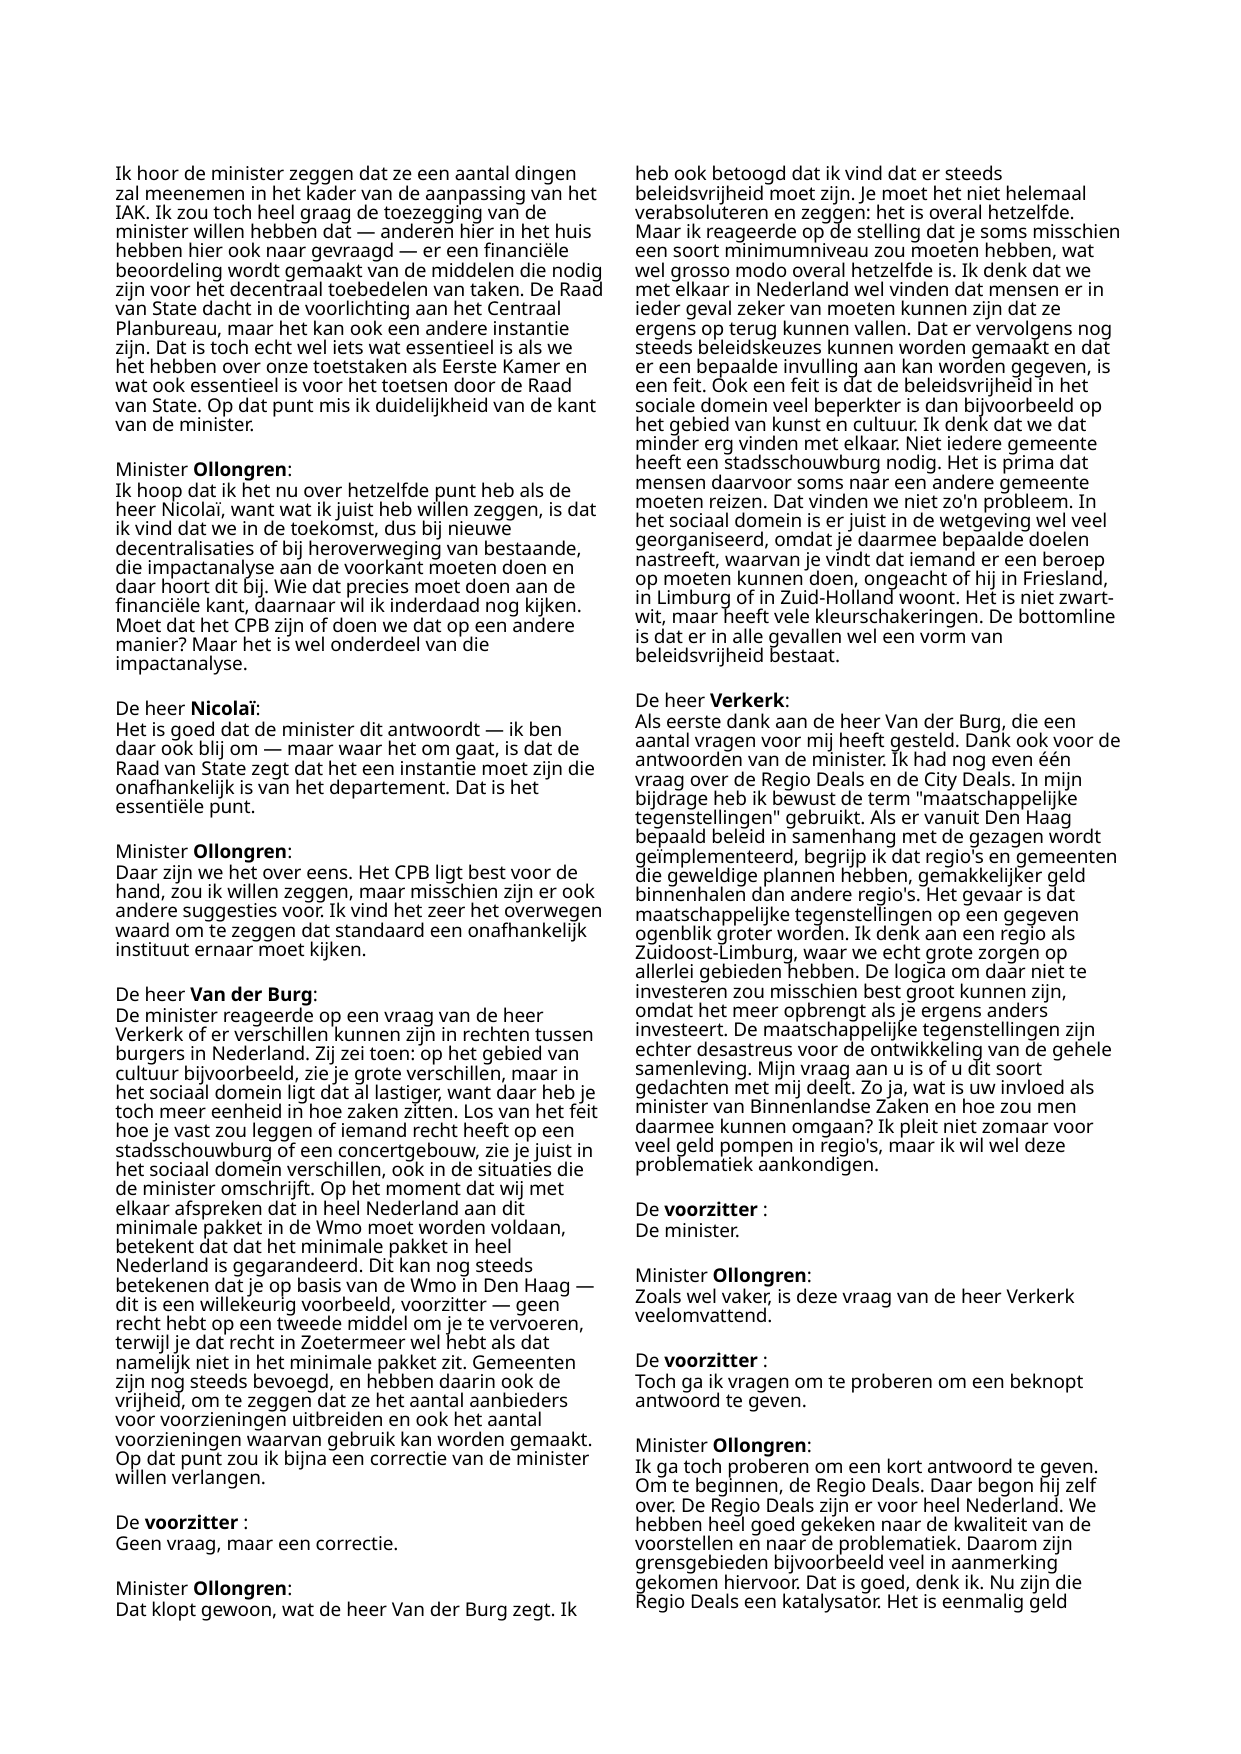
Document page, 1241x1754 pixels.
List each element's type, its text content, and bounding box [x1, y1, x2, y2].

text Dat klopt gewoon, wat de heer Van der Burg zegt. Ik [115, 1601, 605, 1620]
text De minister reageerde op een vraag van de heer Verkerk of er verschillen kunnen zijn in rechten tussen burgers in Nederland. Zij zei toen: op het gebied van cultuur bijvoorbeeld, zie je grote verschillen, maar in het sociaal domein ligt dat al lastiger, want daar heb je toch meer eenheid in hoe zaken zitten. Los van het feit hoe je vast zou leggen of iemand recht heeft op een stadsschouwburg of een concertgebouw, zie je juist in het sociaal domein verschillen, ook in de situaties die de minister omschrijft. Op het moment dat wij met elkaar afspreken dat in heel Nederland aan dit minimale pakket in de Wmo moet worden voldaan, betekent dat dat het minimale pakket in heel Nederland is gegarandeerd. Dit kan nog steeds betekenen dat je op basis van de Wmo in Den Haag — dit is een willekeurig voorbeeld, voorzitter — geen recht hebt op een tweede middel om je te vervoeren, terwijl je dat recht in Zoetermeer wel hebt als dat namelijk niet in het minimale pakket zit. Gemeenten zijn nog steeds bevoegd, en hebben daarin ook de vrijheid, om te zeggen dat ze het aantal aanbieders voor voorzieningen uitbreiden en ook het aantal voorzieningen waarvan gebruik kan worden gemaakt. Op dat punt zou ik bijna een correctie van de minister willen verlangen. [115, 1007, 605, 1488]
text Ik hoor de minister zeggen dat ze een aantal dingen zal meenemen in het kader van de aanpassing van het IAK. Ik zou toch heel graag de toezegging van de minister willen hebben dat — anderen hier in het huis hebben hier ook naar gevraagd — er een financiële beoordeling wordt gemaakt van de middelen die nodig zijn voor het decentraal toebedelen van taken. De Raad van State dacht in de voorlichting aan het Centraal Planbureau, maar het kan ook een andere instantie zijn. Dat is toch echt wel iets wat essentieel is als we het hebben over onze toetstaken als Eerste Kamer en wat ook essentieel is voor het toetsen door de Raad van State. Op dat punt mis ik duidelijkheid van de kant van de minister. [115, 165, 605, 435]
text Ik hoop dat ik het nu over hetzelfde punt heb als de heer Nicolaï, want wat ik juist heb willen zeggen, is dat ik vind dat we in de toekomst, dus bij nieuwe decentralisaties of bij heroverweging van bestaande, die impactanalyse aan de voorkant moeten doen en daar hoort dit bij. Wie dat precies moet doen aan de financiële kant, daarnaar wil ik inderdaad nog kijken. Moet dat het CPB zijn of doen we dat op een andere manier? Maar het is wel onderdeel van die impactanalyse. [115, 482, 605, 674]
text De heer Van der Burg: [115, 981, 605, 1007]
text Het is goed dat de minister dit antwoordt — ik ben daar ook blij om — maar waar het om gaat, is dat de Raad van State zegt dat het een instantie moet zijn die onafhankelijk is van het departement. Dat is het essentiële punt. [115, 721, 605, 817]
text Minister Ollongren: [115, 1575, 605, 1601]
text De voorzitter : [635, 1347, 1125, 1373]
text Daar zijn we het over eens. Het CPB ligt best voor de hand, zou ik willen zeggen, maar misschien zijn er ook andere suggesties voor. Ik vind het zeer het overwegen waard om te zeggen dat standaard een onafhankelijk instituut ernaar moet kijken. [115, 864, 605, 960]
text Als eerste dank aan de heer Van der Burg, die een aantal vragen voor mij heeft gesteld. Dank ook voor de antwoorden van de minister. Ik had nog even één vraag over de Regio Deals en de City Deals. In mijn bijdrage heb ik bewust de term "maatschappelijke tegenstellingen" gebruikt. Als er vanuit Den Haag bepaald beleid in samenhang met de gezagen wordt geïmplementeerd, begrijp ik dat regio's en gemeenten die geweldige plannen hebben, gemakkelijker geld binnenhalen dan andere regio's. Het gevaar is dat maatschappelijke tegenstellingen op een gegeven ogenblik groter worden. Ik denk aan een regio als Zuidoost-Limburg, waar we echt grote zorgen op allerlei gebieden hebben. De logica om daar niet te investeren zou misschien best groot kunnen zijn, omdat het meer opbrengt als je ergens anders investeert. De maatschappelijke tegenstellingen zijn echter desastreus voor de ontwikkeling van de gehele samenleving. Mijn vraag aan u is of u dit soort gedachten met mij deelt. Zo ja, wat is uw invloed als minister van Binnenlandse Zaken en hoe zou men daarmee kunnen omgaan? Ik pleit niet zomaar voor veel geld pompen in regio's, maar ik wil wel deze problematiek aankondigen. [635, 713, 1125, 1175]
text Zoals wel vaker, is deze vraag van de heer Verkerk veelomvattend. [635, 1288, 1125, 1326]
text Toch ga ik vragen om te proberen om een beknopt antwoord te geven. [635, 1373, 1125, 1411]
text De voorzitter : [635, 1196, 1125, 1222]
text De heer Verkerk: [635, 687, 1125, 713]
text Geen vraag, maar een correctie. [115, 1535, 605, 1554]
text Minister Ollongren: [115, 838, 605, 864]
text Minister Ollongren: [635, 1432, 1125, 1458]
text Ik ga toch proberen om een kort antwoord te geven. Om te beginnen, de Regio Deals. Daar begon hij zelf over. De Regio Deals zijn er voor heel Nederland. We hebben heel goed gekeken naar de kwaliteit van de voorstellen en naar de problematiek. Daarom zijn grensgebieden bijvoorbeeld veel in aanmerking gekomen hiervoor. Dat is goed, denk ik. Nu zijn die Regio Deals een katalysator. Het is eenmalig geld [635, 1458, 1125, 1612]
text De minister. [635, 1222, 1125, 1241]
text De heer Nicolaï: [115, 695, 605, 721]
text Minister Ollongren: [635, 1262, 1125, 1288]
text heb ook betoogd dat ik vind dat er steeds beleidsvrijheid moet zijn. Je moet het niet helemaal verabsoluteren en zeggen: het is overal hetzelfde. Maar ik reageerde op de stelling dat je soms misschien een soort minimumniveau zou moeten hebben, wat wel grosso modo overal hetzelfde is. Ik denk dat we met elkaar in Nederland wel vinden dat mensen er in ieder geval zeker van moeten kunnen zijn dat ze ergens op terug kunnen vallen. Dat er vervolgens nog steeds beleidskeuzes kunnen worden gemaakt en dat er een bepaalde invulling aan kan worden gegeven, is een feit. Ook een feit is dat de beleidsvrijheid in het sociale domein veel beperkter is dan bijvoorbeeld op het gebied van kunst en cultuur. Ik denk dat we dat minder erg vinden met elkaar. Niet iedere gemeente heeft een stadsschouwburg nodig. Het is prima dat mensen daarvoor soms naar een andere gemeente moeten reizen. Dat vinden we niet zo'n probleem. In het sociaal domein is er juist in de wetgeving wel veel georganiseerd, omdat je daarmee bepaalde doelen nastreeft, waarvan je vindt dat iemand er een beroep op moeten kunnen doen, ongeacht of hij in Friesland, in Limburg of in Zuid-Holland woont. Het is niet zwart-wit, maar heeft vele kleurschakeringen. De bottomline is dat er in alle gevallen wel een vorm van beleidsvrijheid bestaat. [635, 165, 1125, 666]
text De voorzitter : [115, 1509, 605, 1535]
text Minister Ollongren: [115, 456, 605, 482]
